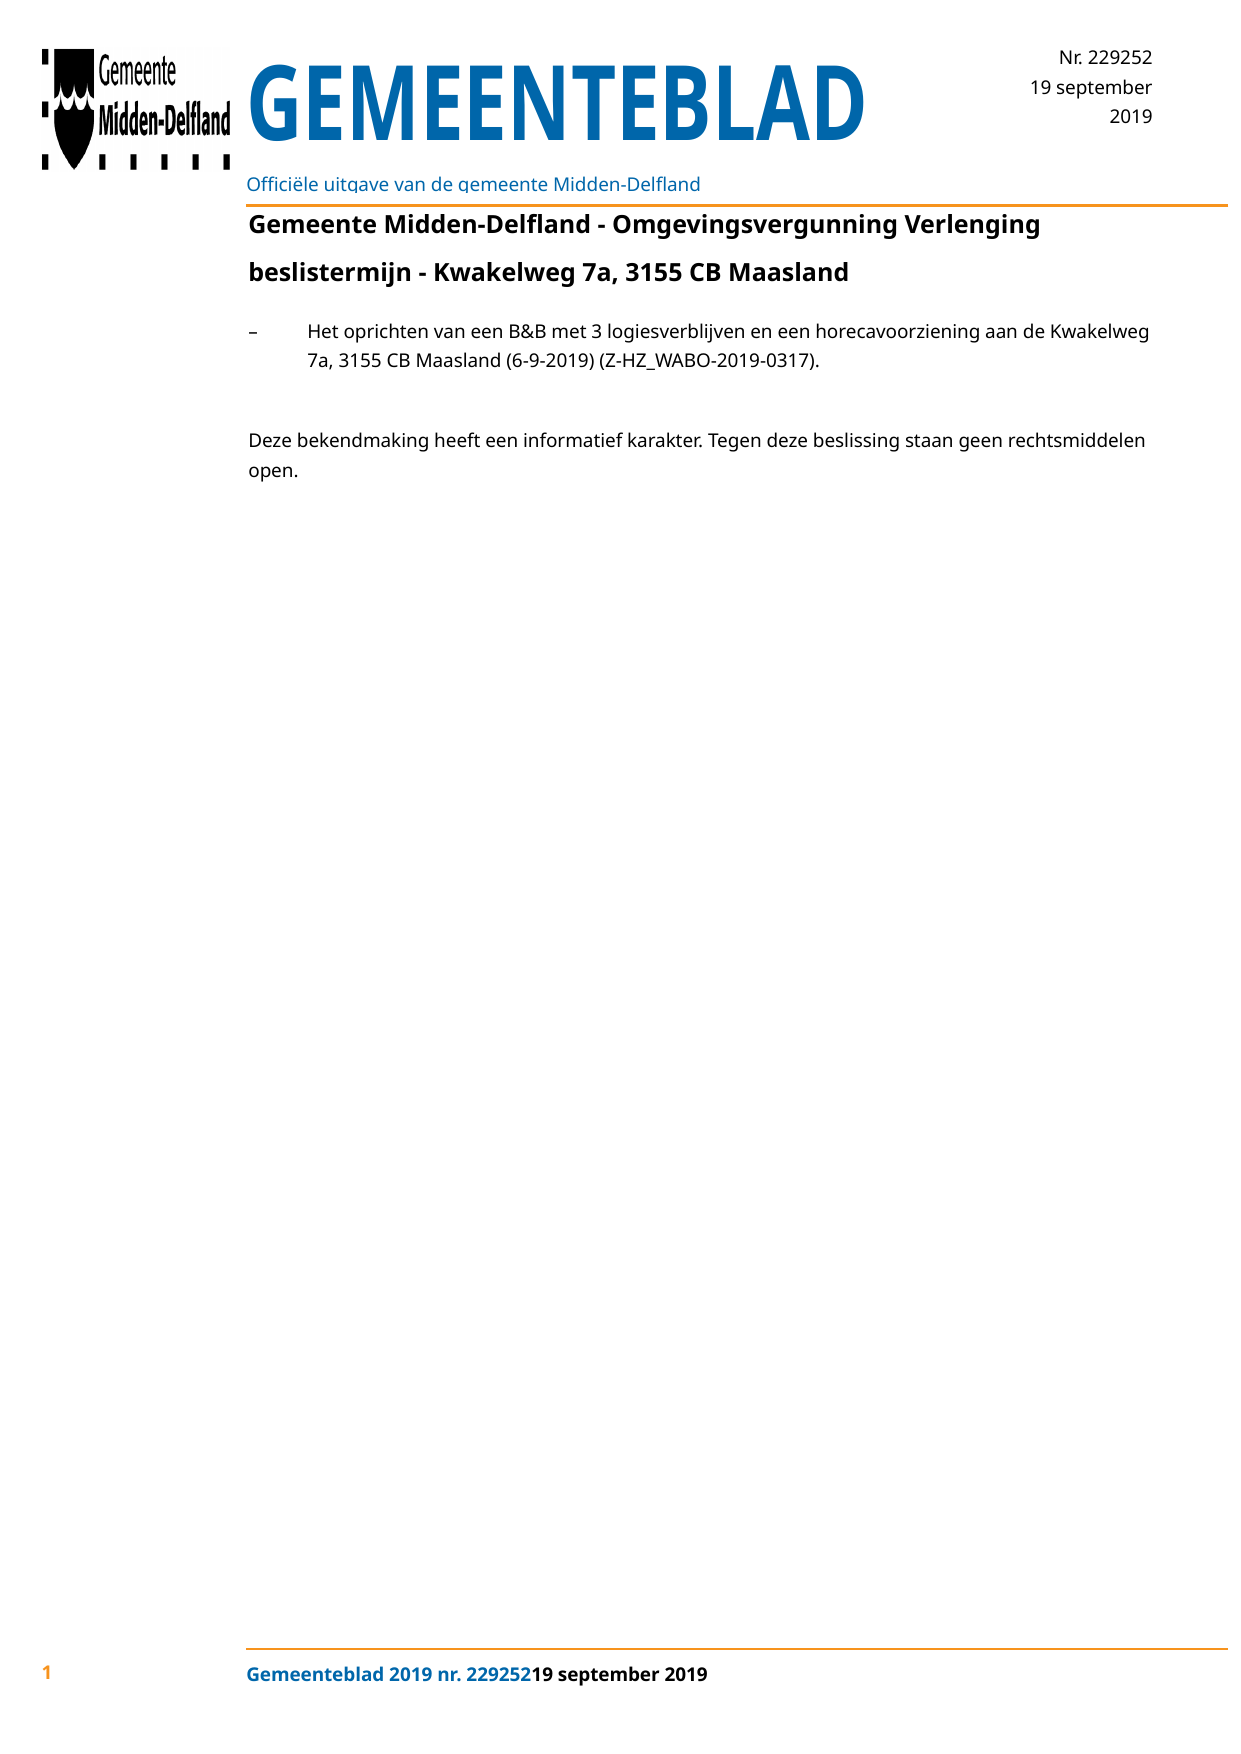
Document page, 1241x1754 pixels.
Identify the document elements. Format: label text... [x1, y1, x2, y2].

text Deze bekendmaking heeft een informatief karakter. Tegen deze beslissing staan geen rechtsmiddelen open. [248, 427, 1152, 483]
list Het oprichten van een B&B met 3 logiesverblijven en een horecavoorziening aan de Kwakelweg 7a, 3155 CB Maasland (6-9-2019) (Z-HZ_WABO-2019-0317). [248, 318, 1152, 373]
picture [41, 47, 231, 172]
text Gemeente Midden-Delfland - Omgevingsvergunning Verlenging beslistermijn - Kwakelweg 7a, 3155 CB Maasland [248, 207, 1152, 288]
